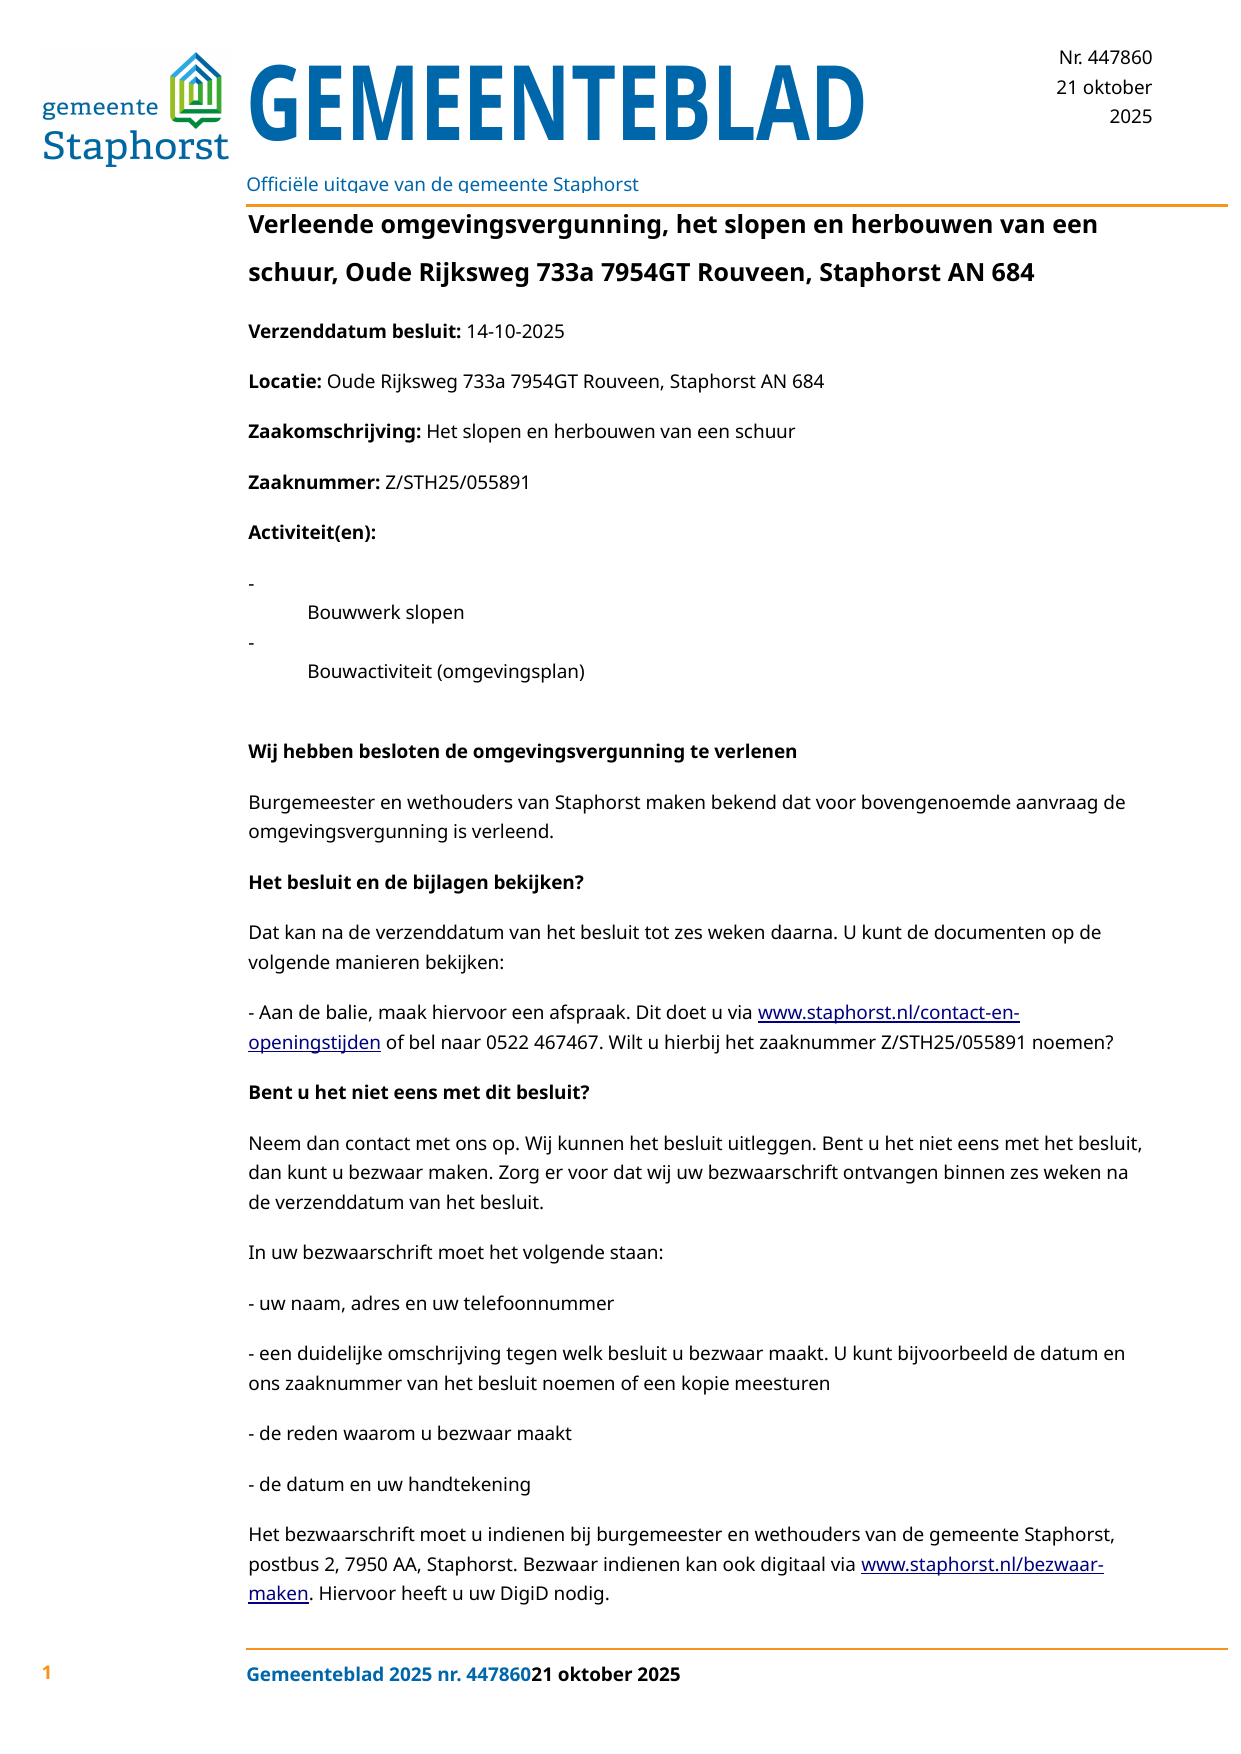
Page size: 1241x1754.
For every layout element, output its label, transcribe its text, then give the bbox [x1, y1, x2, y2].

text - een duidelijke omschrijving tegen welk besluit u bezwaar maakt. U kunt bijvoorbeeld de datum en ons zaaknummer van het besluit noemen of een kopie meesturen [248, 1340, 1152, 1396]
text - de datum en uw handtekening [248, 1471, 1152, 1497]
list Bouwwerk slopen [248, 599, 1152, 625]
text Neem dan contact met ons op. Wij kunnen het besluit uitleggen. Bent u het niet eens met het besluit, dan kunt u bezwaar maken. Zorg er voor dat wij uw bezwaarschrift ontvangen binnen zes weken na de verzenddatum van het besluit. [248, 1130, 1152, 1215]
text In uw bezwaarschrift moet het volgende staan: [248, 1239, 1152, 1265]
text Burgemeester en wethouders van Staphorst maken bekend dat voor bovengenoemde aanvraag de omgevingsvergunning is verleend. [248, 789, 1152, 844]
text Bent u het niet eens met dit besluit? [248, 1079, 1152, 1105]
text Zaakomschrijving: Het slopen en herbouwen van een schuur [248, 419, 1152, 444]
text Dat kan na de verzenddatum van het besluit tot zes weken daarna. U kunt de documenten op de volgende manieren bekijken: [248, 919, 1152, 975]
text - Aan de balie, maak hiervoor een afspraak. Dit doet u via www.staphorst.nl/contact-en-openingstijden of bel naar 0522 467467. Wilt u hierbij het zaaknummer Z/STH25/055891 noemen? [248, 999, 1152, 1055]
list Bouwactiviteit (omgevingsplan) [248, 659, 1152, 684]
text Wij hebben besloten de omgevingsvergunning te verlenen [248, 739, 1152, 764]
text Verleende omgevingsvergunning, het slopen en herbouwen van een schuur, Oude Rijksweg 733a 7954GT Rouveen, Staphorst AN 684 [248, 207, 1152, 288]
text Verzenddatum besluit: 14-10-2025 [248, 318, 1152, 344]
text Locatie: Oude Rijksweg 733a 7954GT Rouveen, Staphorst AN 684 [248, 368, 1152, 394]
text Zaaknummer: Z/STH25/055891 [248, 469, 1152, 495]
text - uw naam, adres en uw telefoonnummer [248, 1290, 1152, 1316]
picture [41, 47, 231, 172]
text Het bezwaarschrift moet u indienen bij burgemeester en wethouders van de gemeente Staphorst, postbus 2, 7950 AA, Staphorst. Bezwaar indienen kan ook digitaal via www.staphorst.nl/bezwaar-maken. Hiervoor heeft u uw DigiD nodig. [248, 1521, 1152, 1606]
text Activiteit(en): [248, 519, 1152, 545]
text - de reden waarom u bezwaar maakt [248, 1420, 1152, 1446]
text Het besluit en de bijlagen bekijken? [248, 869, 1152, 895]
